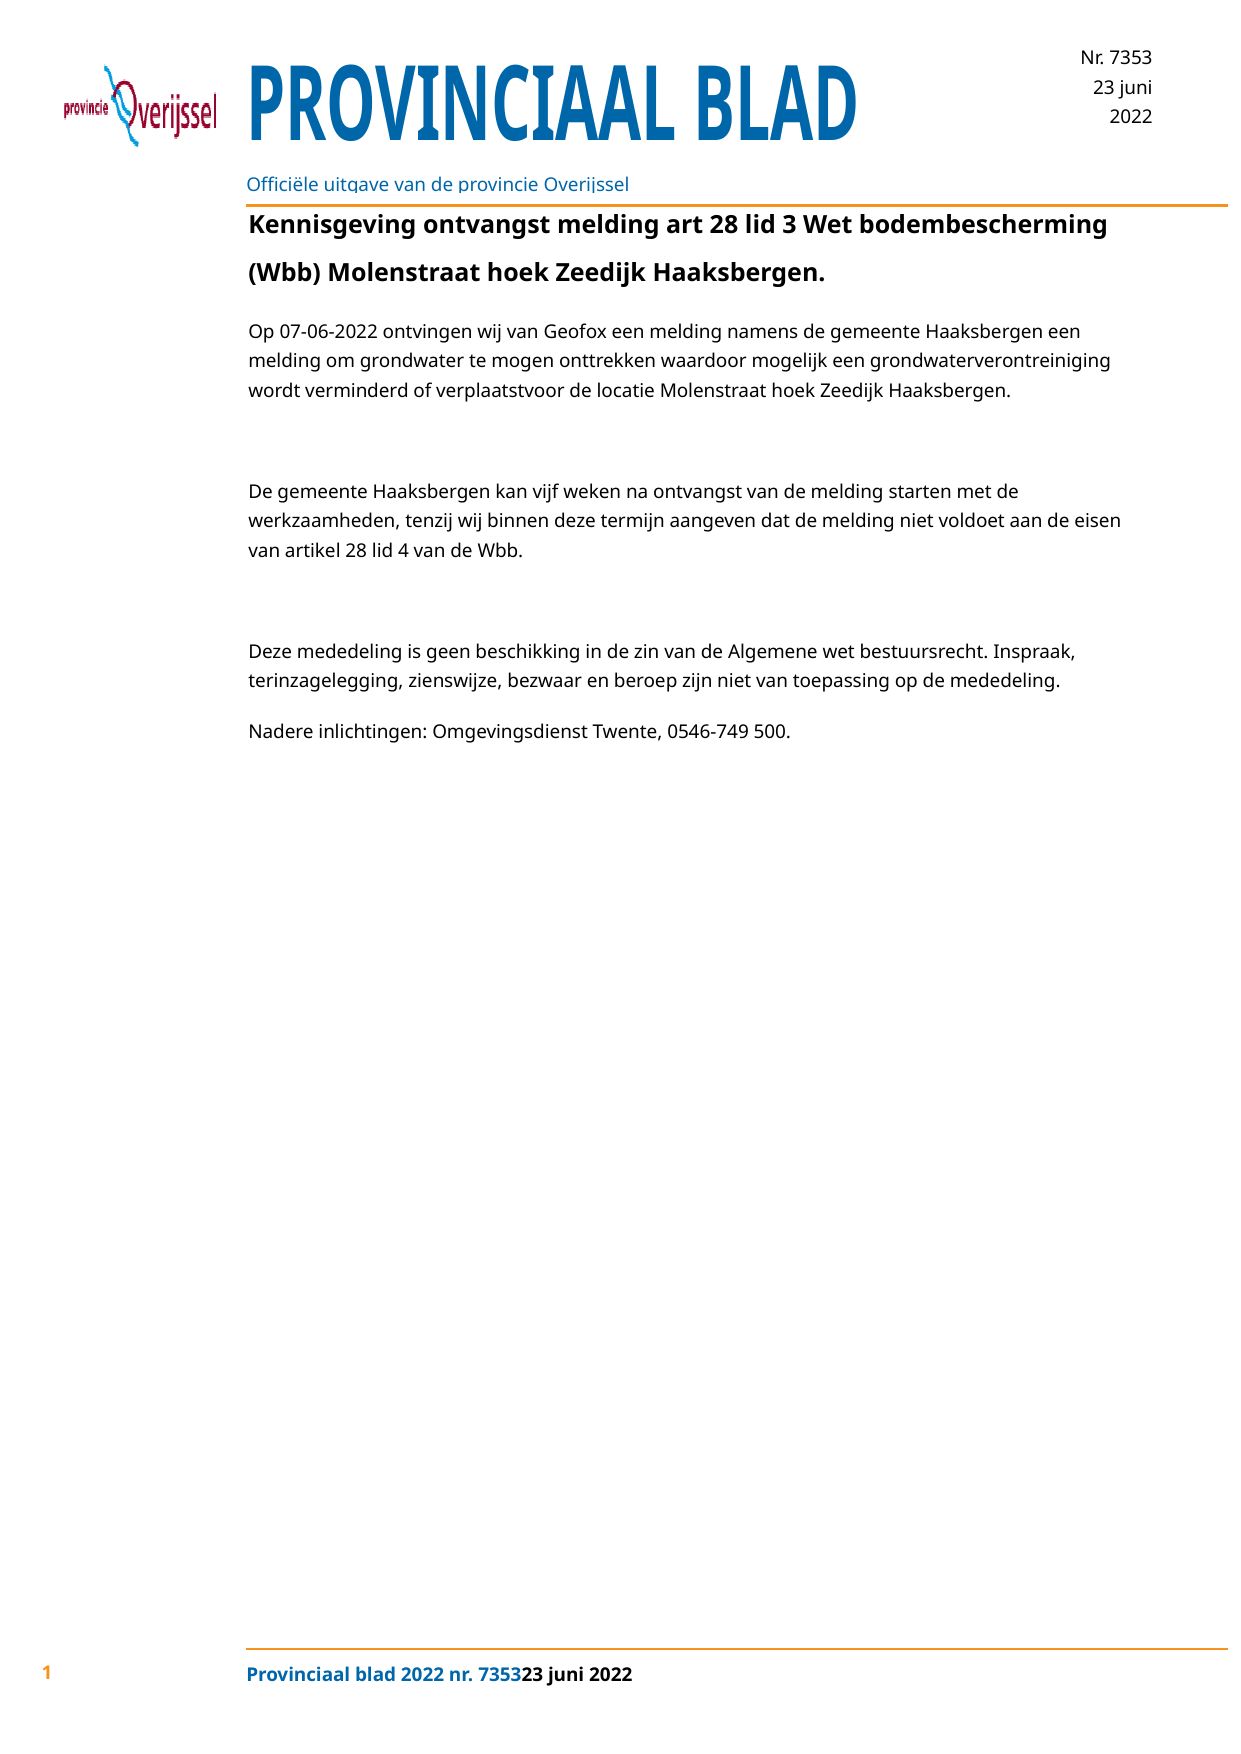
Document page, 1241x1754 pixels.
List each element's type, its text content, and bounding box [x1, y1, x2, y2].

text Kennisgeving ontvangst melding art 28 lid 3 Wet bodembescherming (Wbb) Molenstraat hoek Zeedijk Haaksbergen. [248, 207, 1152, 288]
text Deze mededeling is geen beschikking in de zin van de Algemene wet bestuursrecht. Inspraak, terinzagelegging, zienswijze, bezwaar en beroep zijn niet van toepassing op de mededeling. [248, 638, 1152, 693]
text De gemeente Haaksbergen kan vijf weken na ontvangst van de melding starten met de werkzaamheden, tenzij wij binnen deze termijn aangeven dat de melding niet voldoet aan de eisen van artikel 28 lid 4 van de Wbb. [248, 478, 1152, 563]
text Op 07-06-2022 ontvingen wij van Geofox een melding namens de gemeente Haaksbergen een melding om grondwater te mogen onttrekken waardoor mogelijk een grondwaterverontreiniging wordt verminderd of verplaatstvoor de locatie Molenstraat hoek Zeedijk Haaksbergen. [248, 318, 1152, 403]
picture [41, 47, 231, 172]
text Nadere inlichtingen: Omgevingsdienst Twente, 0546-749 500. [248, 718, 1152, 744]
